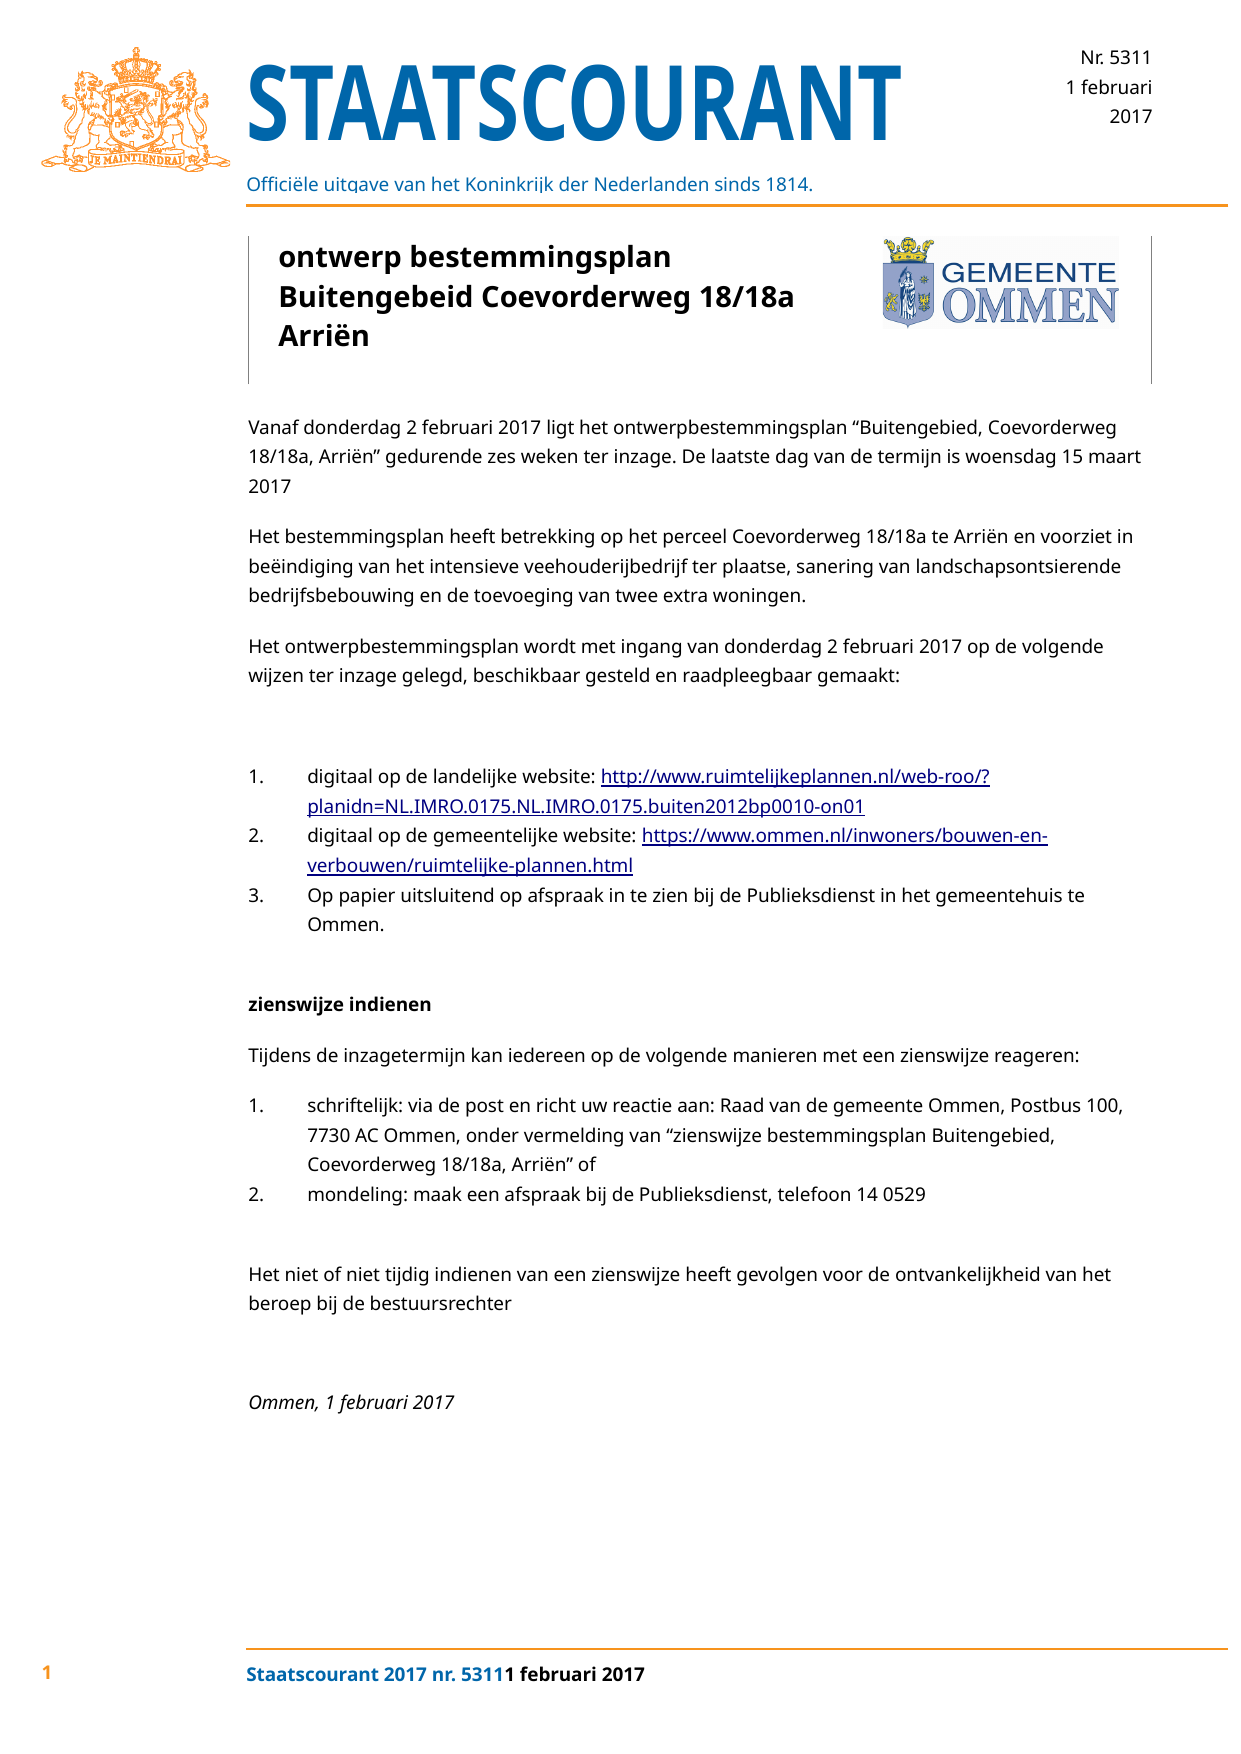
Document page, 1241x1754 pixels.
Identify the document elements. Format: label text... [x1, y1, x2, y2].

table_header [850, 236, 1151, 384]
list digitaal op de gemeentelijke website: https://www.ommen.nl/inwoners/bouwen-en-verbouwen/ruimtelijke-plannen.html [248, 823, 1152, 878]
text Het niet of niet tijdig indienen van een zienswijze heeft gevolgen voor de ontvankelijkheid van het beroep bij de bestuursrechter [248, 1261, 1152, 1316]
text Het bestemmingsplan heeft betrekking op het perceel Coevorderweg 18/18a te Arriën en voorziet in beëindiging van het intensieve veehouderijbedrijf ter plaatse, sanering van landschapsontsierende bedrijfsbebouwing en de toevoeging van twee extra woningen. [248, 523, 1152, 608]
text zienswijze indienen [248, 991, 1152, 1017]
text Tijdens de inzagetermijn kan iedereen op de volgende manieren met een zienswijze reageren: [248, 1042, 1152, 1068]
text Vanaf donderdag 2 februari 2017 ligt het ontwerpbestemmingsplan “Buitengebied, Coevorderweg 18/18a, Arriën” gedurende zes weken ter inzage. De laatste dag van de termijn is woensdag 15 maart 2017 [248, 414, 1152, 499]
list Op papier uitsluitend op afspraak in te zien bij de Publieksdienst in het gemeentehuis te Ommen. [248, 882, 1152, 937]
list schriftelijk: via de post en richt uw reactie aan: Raad van de gemeente Ommen, Postbus 100, 7730 AC Ommen, onder vermelding van “zienswijze bestemmingsplan Buitengebied, Coevorderweg 18/18a, Arriën” of [248, 1092, 1152, 1177]
text Het ontwerpbestemmingsplan wordt met ingang van donderdag 2 februari 2017 op de volgende wijzen ter inzage gelegd, beschikbaar gesteld en raadpleegbaar gemaakt: [248, 633, 1152, 688]
picture [882, 236, 1119, 329]
text Ommen, 1 februari 2017 [248, 1389, 1152, 1414]
picture [41, 47, 231, 172]
list mondeling: maak een afspraak bij de Publieksdienst, telefoon 14 0529 [248, 1181, 1152, 1207]
table_header ontwerp bestemmingsplan Buitengebeid Coevorderweg 18/18a Arriën [249, 236, 850, 384]
list digitaal op de landelijke website: http://www.ruimtelijkeplannen.nl/web-roo/?planidn=NL.IMRO.0175.NL.IMRO.0175.buiten2012bp0010-on01 [248, 763, 1152, 819]
